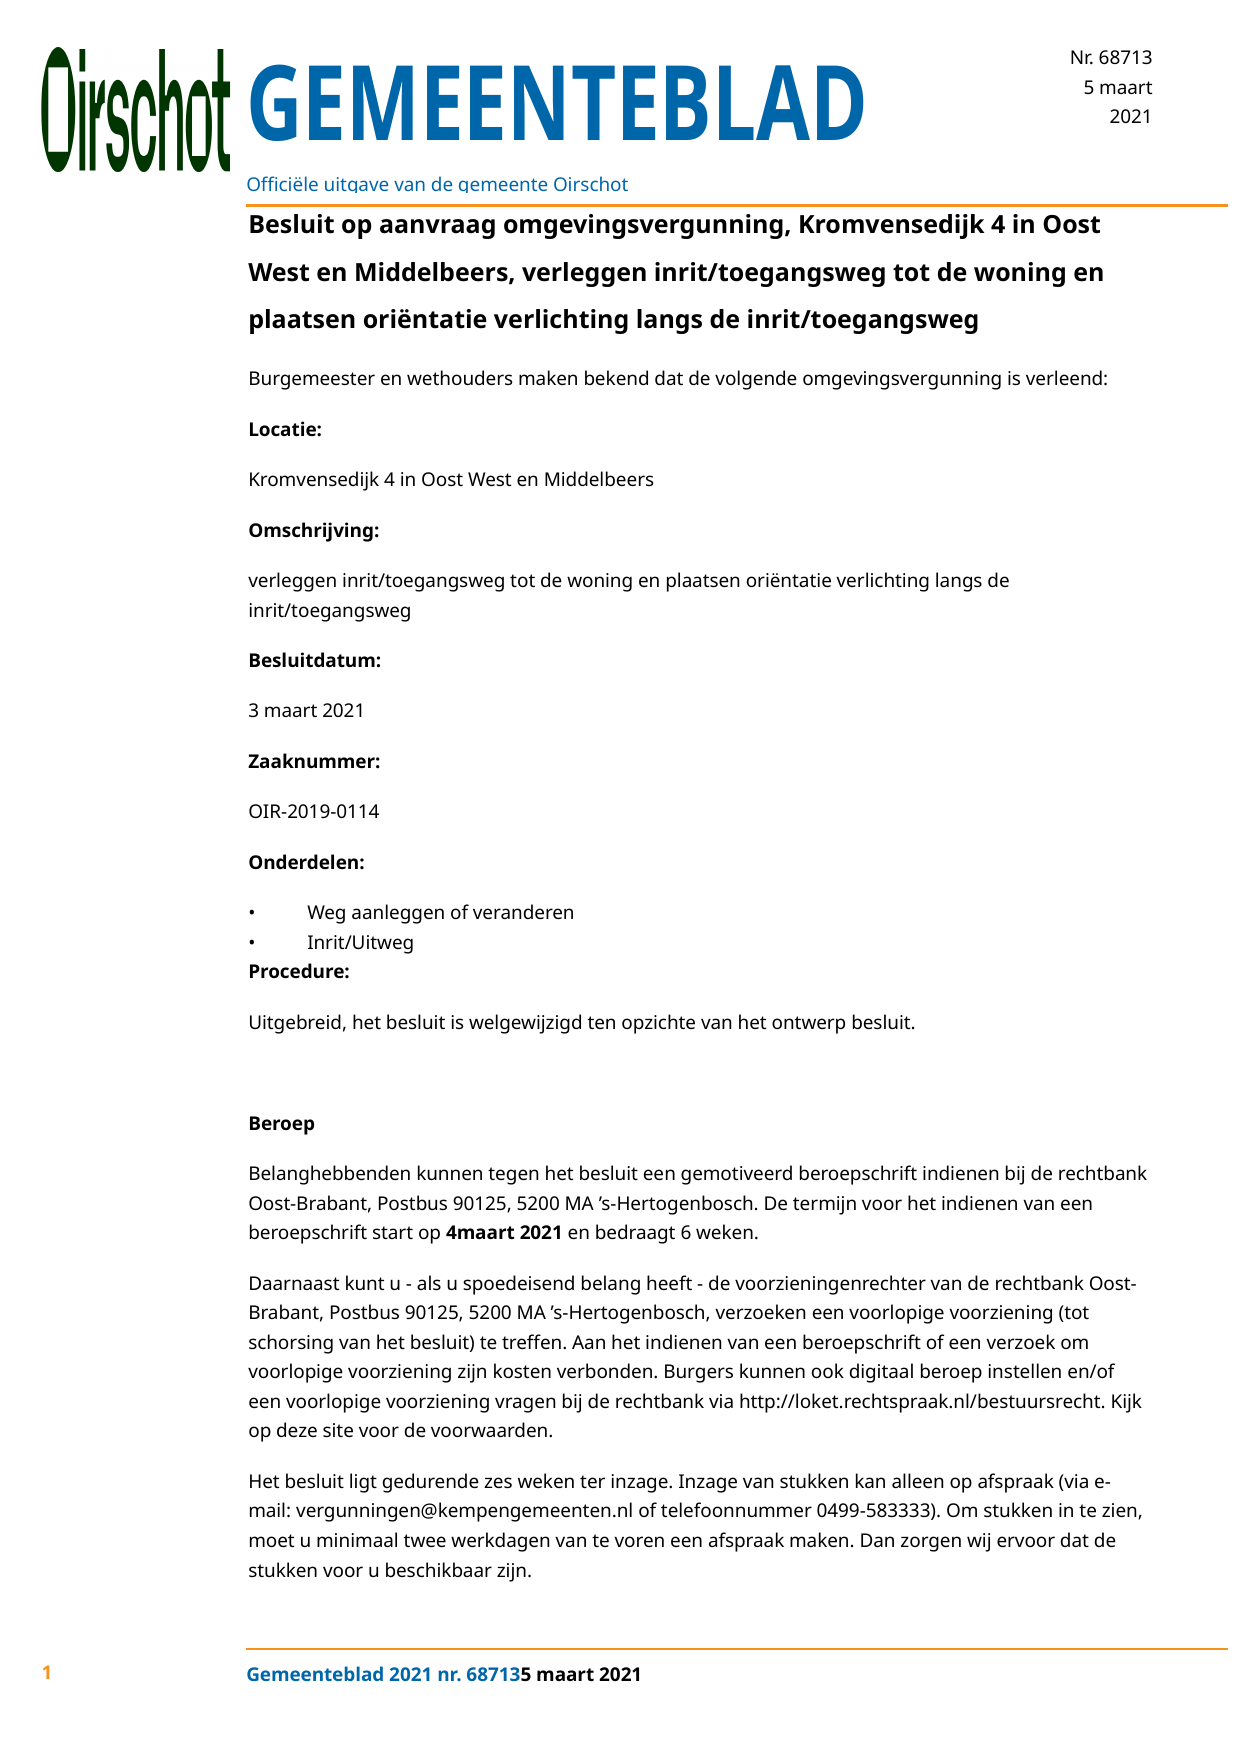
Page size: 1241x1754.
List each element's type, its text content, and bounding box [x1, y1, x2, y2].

text Burgemeester en wethouders maken bekend dat de volgende omgevingsvergunning is verleend: [248, 366, 1152, 391]
text Kromvensedijk 4 in Oost West en Middelbeers [248, 466, 1152, 492]
text Procedure: [248, 958, 1152, 984]
text verleggen inrit/toegangsweg tot de woning en plaatsen oriëntatie verlichting langs de inrit/toegangsweg [248, 567, 1152, 622]
text OIR-2019-0114 [248, 798, 1152, 824]
picture [41, 47, 231, 172]
text Besluitdatum: [248, 647, 1152, 673]
list Inrit/Uitweg [248, 929, 1152, 954]
text Onderdelen: [248, 849, 1152, 874]
text 3 maart 2021 [248, 698, 1152, 723]
text Besluit op aanvraag omgevingsvergunning, Kromvensedijk 4 in Oost West en Middelbeers, verleggen inrit/toegangsweg tot de woning en plaatsen oriëntatie verlichting langs de inrit/toegangsweg [248, 207, 1152, 336]
text Belanghebbenden kunnen tegen het besluit een gemotiveerd beroepschrift indienen bij de rechtbank Oost-Brabant, Postbus 90125, 5200 MA ’s-Hertogenbosch. De termijn voor het indienen van een beroepschrift start op 4maart 2021 en bedraagt 6 weken. [248, 1160, 1152, 1245]
text Omschrijving: [248, 517, 1152, 542]
text Uitgebreid, het besluit is welgewijzigd ten opzichte van het ontwerp besluit. [248, 1009, 1152, 1034]
text Het besluit ligt gedurende zes weken ter inzage. Inzage van stukken kan alleen op afspraak (via e-mail: vergunningen@kempengemeenten.nl of telefoonnummer 0499-583333). Om stukken in te zien, moet u minimaal twee werkdagen van te voren een afspraak maken. Dan zorgen wij ervoor dat de stukken voor u beschikbaar zijn. [248, 1468, 1152, 1582]
text Zaaknummer: [248, 748, 1152, 774]
text Locatie: [248, 416, 1152, 442]
list Weg aanleggen of veranderen [248, 899, 1152, 925]
text Beroep [248, 1110, 1152, 1135]
text Daarnaast kunt u - als u spoedeisend belang heeft - de voorzieningenrechter van de rechtbank Oost-Brabant, Postbus 90125, 5200 MA ’s-Hertogenbosch, verzoeken een voorlopige voorziening (tot schorsing van het besluit) te treffen. Aan het indienen van een beroepschrift of een verzoek om voorlopige voorziening zijn kosten verbonden. Burgers kunnen ook digitaal beroep instellen en/of een voorlopige voorziening vragen bij de rechtbank via http://loket.rechtspraak.nl/bestuursrecht. Kijk op deze site voor de voorwaarden. [248, 1270, 1152, 1443]
